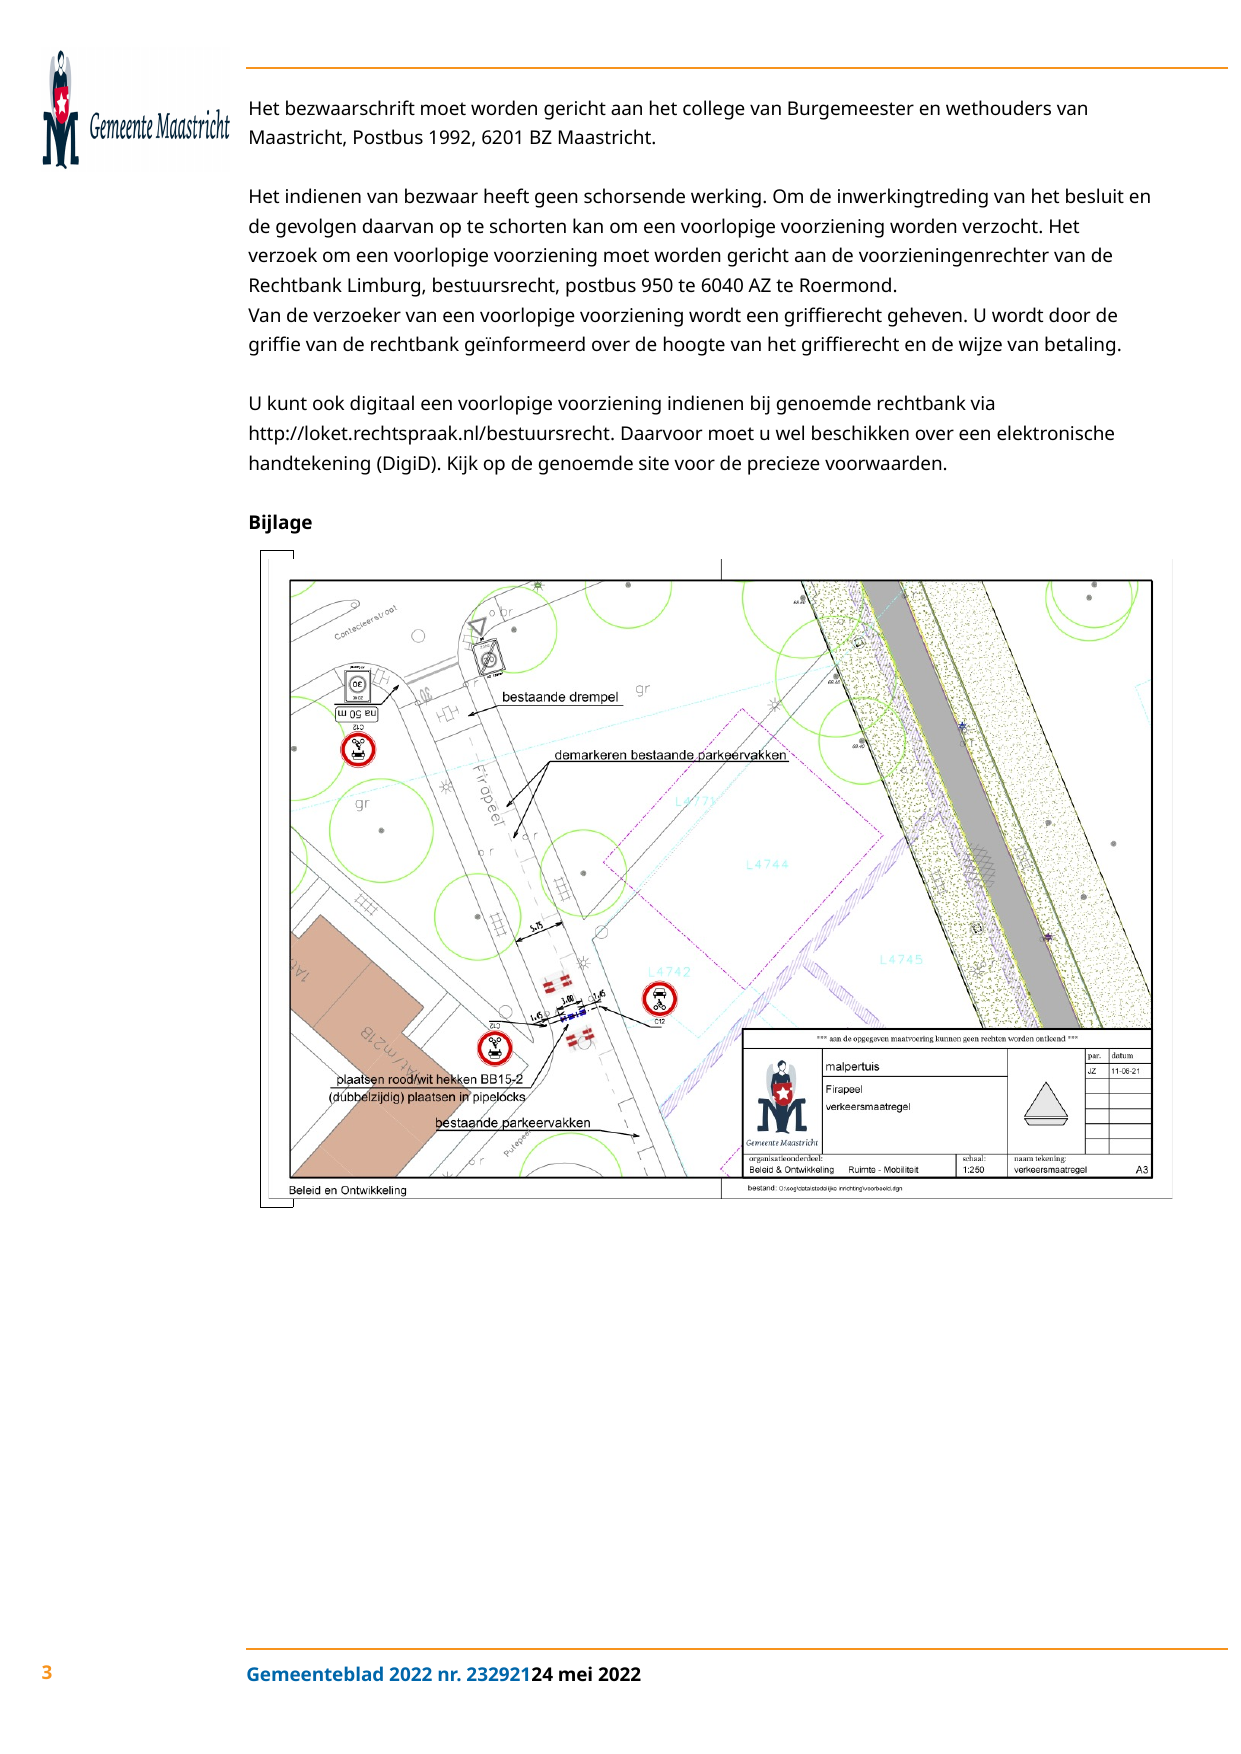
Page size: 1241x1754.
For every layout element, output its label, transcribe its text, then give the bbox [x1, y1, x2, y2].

text Het bezwaarschrift moet worden gericht aan het college van Burgemeester en wethouders van Maastricht, Postbus 1992, 6201 BZ Maastricht. [248, 95, 1152, 150]
picture [268, 559, 1173, 1199]
picture [41, 47, 231, 172]
text U kunt ook digitaal een voorlopige voorziening indienen bij genoemde rechtbank via http://loket.rechtspraak.nl/bestuursrecht. Daarvoor moet u wel beschikken over een elektronische handtekening (DigiD). Kijk op de genoemde site voor de precieze voorwaarden. [248, 391, 1152, 476]
text Bijlage [248, 509, 1152, 535]
text Het indienen van bezwaar heeft geen schorsende werking. Om de inwerkingtreding van het besluit en de gevolgen daarvan op te schorten kan om een voorlopige voorziening worden verzocht. Het verzoek om een voorlopige voorziening moet worden gericht aan de voorzieningenrechter van de Rechtbank Limburg, bestuursrecht, postbus 950 te 6040 AZ te Roermond. [248, 183, 1152, 298]
text Van de verzoeker van een voorlopige voorziening wordt een griffierecht geheven. U wordt door de griffie van de rechtbank geïnformeerd over de hoogte van het griffierecht en de wijze van betaling. [248, 302, 1152, 357]
